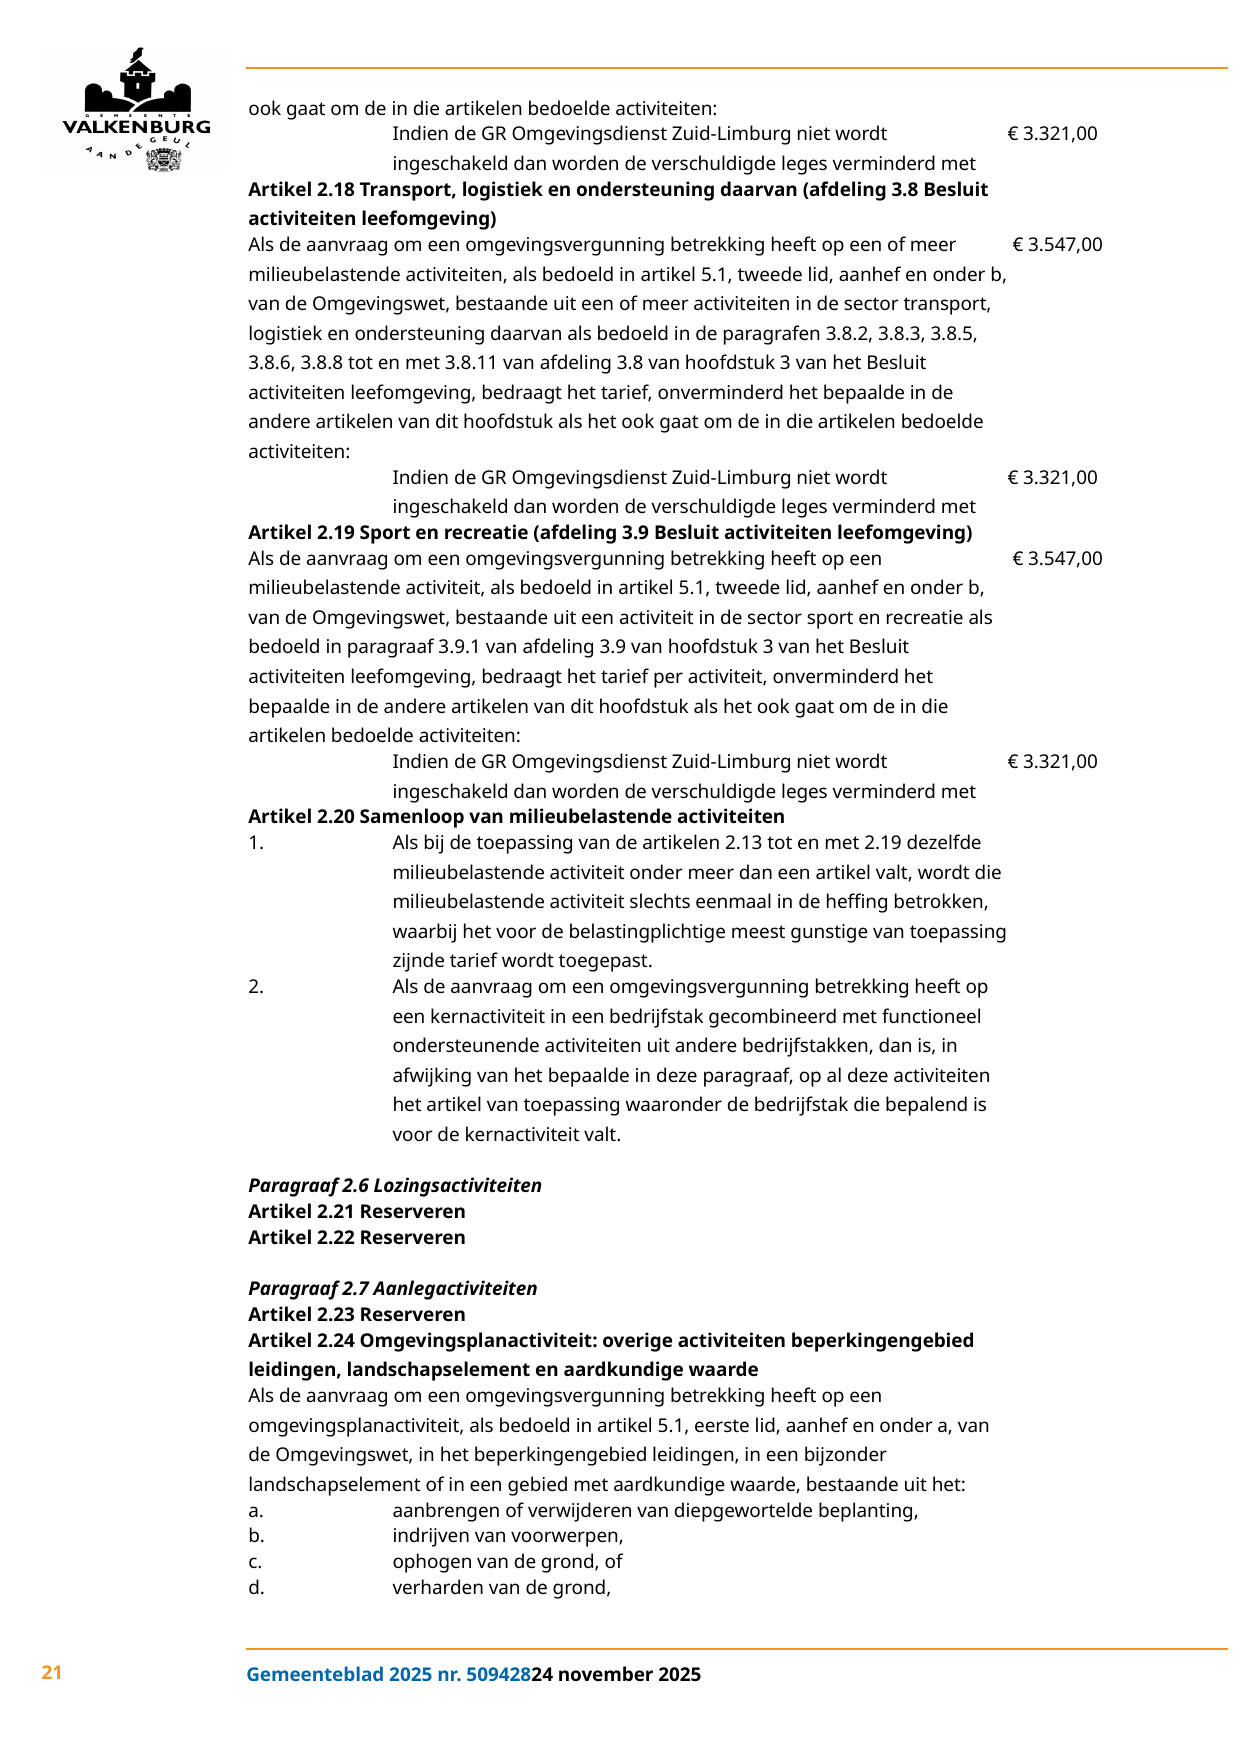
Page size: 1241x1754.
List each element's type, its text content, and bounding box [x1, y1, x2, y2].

table_cell [1007, 519, 1152, 545]
table_cell € 3.547,00 [1007, 545, 1152, 748]
table_cell € 3.321,00 [1007, 121, 1152, 176]
table_cell Indien de GR Omgevingsdienst Zuid-Limburg niet wordt ingeschakeld dan worden de verschuldigde leges verminderd met [392, 121, 1007, 176]
table_cell [392, 1147, 1007, 1173]
table_cell [1007, 1224, 1152, 1250]
table_cell [1007, 176, 1152, 231]
table_cell [248, 121, 392, 176]
table_cell [248, 464, 392, 519]
table_cell ophogen van de grond, of [392, 1548, 1007, 1574]
table_cell Paragraaf 2.6 Lozingsactiviteiten [248, 1173, 1007, 1198]
table_cell Als de aanvraag om een omgevingsvergunning betrekking heeft op een kernactiviteit in een bedrijfstak gecombineerd met functioneel ondersteunende activiteiten uit andere bedrijfstakken, dan is, in afwijking van het bepaalde in deze paragraaf, op al deze activiteiten het artikel van toepassing waaronder de bedrijfstak die bepalend is voor de kernactiviteit valt. [392, 973, 1007, 1147]
table_cell [1007, 1276, 1152, 1301]
table_cell [1007, 1548, 1152, 1574]
table_cell [1007, 804, 1152, 829]
table_cell verharden van de grond, [392, 1574, 1007, 1600]
table_cell [1007, 1173, 1152, 1198]
table_cell indrijven van voorwerpen, [392, 1523, 1007, 1548]
table_cell [1007, 1327, 1152, 1382]
table_cell Als bij de toepassing van de artikelen 2.13 tot en met 2.19 dezelfde milieubelastende activiteit onder meer dan een artikel valt, wordt die milieubelastende activiteit slechts eenmaal in de heffing betrokken, waarbij het voor de belastingplichtige meest gunstige van toepassing zijnde tarief wordt toegepast. [392, 829, 1007, 973]
table_cell Artikel 2.18 Transport, logistiek en ondersteuning daarvan (afdeling 3.8 Besluit activiteiten leefomgeving) [248, 176, 1007, 231]
table_cell [1007, 1250, 1152, 1276]
table_cell c. [248, 1548, 392, 1574]
table_cell ook gaat om de in die artikelen bedoelde activiteiten: [248, 95, 1007, 121]
table_cell 2. [248, 973, 392, 1147]
table_cell [1007, 1523, 1152, 1548]
table_cell [1007, 1301, 1152, 1327]
table_cell Artikel 2.22 Reserveren [248, 1224, 1007, 1250]
table_cell Paragraaf 2.7 Aanlegactiviteiten [248, 1276, 1007, 1301]
table_cell [248, 1147, 392, 1173]
table_cell [1007, 973, 1152, 1147]
table_cell [1007, 1574, 1152, 1600]
table_cell [248, 748, 392, 803]
picture [41, 47, 231, 172]
table_cell Als de aanvraag om een omgevingsvergunning betrekking heeft op een omgevingsplanactiviteit, als bedoeld in artikel 5.1, eerste lid, aanhef en onder a, van de Omgevingswet, in het beperkingengebied leidingen, in een bijzonder landschapselement of in een gebied met aardkundige waarde, bestaande uit het: [248, 1383, 1007, 1497]
table_cell Artikel 2.24 Omgevingsplanactiviteit: overige activiteiten beperkingengebied leidingen, landschapselement en aardkundige waarde [248, 1327, 1007, 1382]
table_cell aanbrengen of verwijderen van diepgewortelde beplanting, [392, 1497, 1007, 1523]
table_cell [1007, 829, 1152, 973]
table_cell Artikel 2.20 Samenloop van milieubelastende activiteiten [248, 804, 1007, 829]
table_cell Als de aanvraag om een omgevingsvergunning betrekking heeft op een of meer milieubelastende activiteiten, als bedoeld in artikel 5.1, tweede lid, aanhef en onder b, van de Omgevingswet, bestaande uit een of meer activiteiten in de sector transport, logistiek en ondersteuning daarvan als bedoeld in de paragrafen 3.8.2, 3.8.3, 3.8.5, 3.8.6, 3.8.8 tot en met 3.8.11 van afdeling 3.8 van hoofdstuk 3 van het Besluit activiteiten leefomgeving, bedraagt het tarief, onverminderd het bepaalde in de andere artikelen van dit hoofdstuk als het ook gaat om de in die artikelen bedoelde activiteiten: [248, 231, 1007, 464]
table_cell a. [248, 1497, 392, 1523]
table_cell [1007, 1147, 1152, 1173]
table_cell Als de aanvraag om een omgevingsvergunning betrekking heeft op een milieubelastende activiteit, als bedoeld in artikel 5.1, tweede lid, aanhef en onder b, van de Omgevingswet, bestaande uit een activiteit in de sector sport en recreatie als bedoeld in paragraaf 3.9.1 van afdeling 3.9 van hoofdstuk 3 van het Besluit activiteiten leefomgeving, bedraagt het tarief per activiteit, onverminderd het bepaalde in de andere artikelen van dit hoofdstuk als het ook gaat om de in die artikelen bedoelde activiteiten: [248, 545, 1007, 748]
table_cell d. [248, 1574, 392, 1600]
table_cell 1. [248, 829, 392, 973]
table_cell Artikel 2.19 Sport en recreatie (afdeling 3.9 Besluit activiteiten leefomgeving) [248, 519, 1007, 545]
table_cell [392, 1250, 1007, 1276]
table_cell Indien de GR Omgevingsdienst Zuid-Limburg niet wordt ingeschakeld dan worden de verschuldigde leges verminderd met [392, 464, 1007, 519]
table_cell € 3.547,00 [1007, 231, 1152, 464]
table_cell Indien de GR Omgevingsdienst Zuid-Limburg niet wordt ingeschakeld dan worden de verschuldigde leges verminderd met [392, 748, 1007, 803]
table_cell Artikel 2.23 Reserveren [248, 1301, 1007, 1327]
table_cell € 3.321,00 [1007, 464, 1152, 519]
table_cell b. [248, 1523, 392, 1548]
table_cell [248, 1250, 392, 1276]
table_cell Artikel 2.21 Reserveren [248, 1199, 1007, 1224]
table_cell [1007, 1199, 1152, 1224]
table_cell [1007, 1383, 1152, 1497]
table_cell [1007, 95, 1152, 121]
table_cell € 3.321,00 [1007, 748, 1152, 803]
table_cell [1007, 1497, 1152, 1523]
